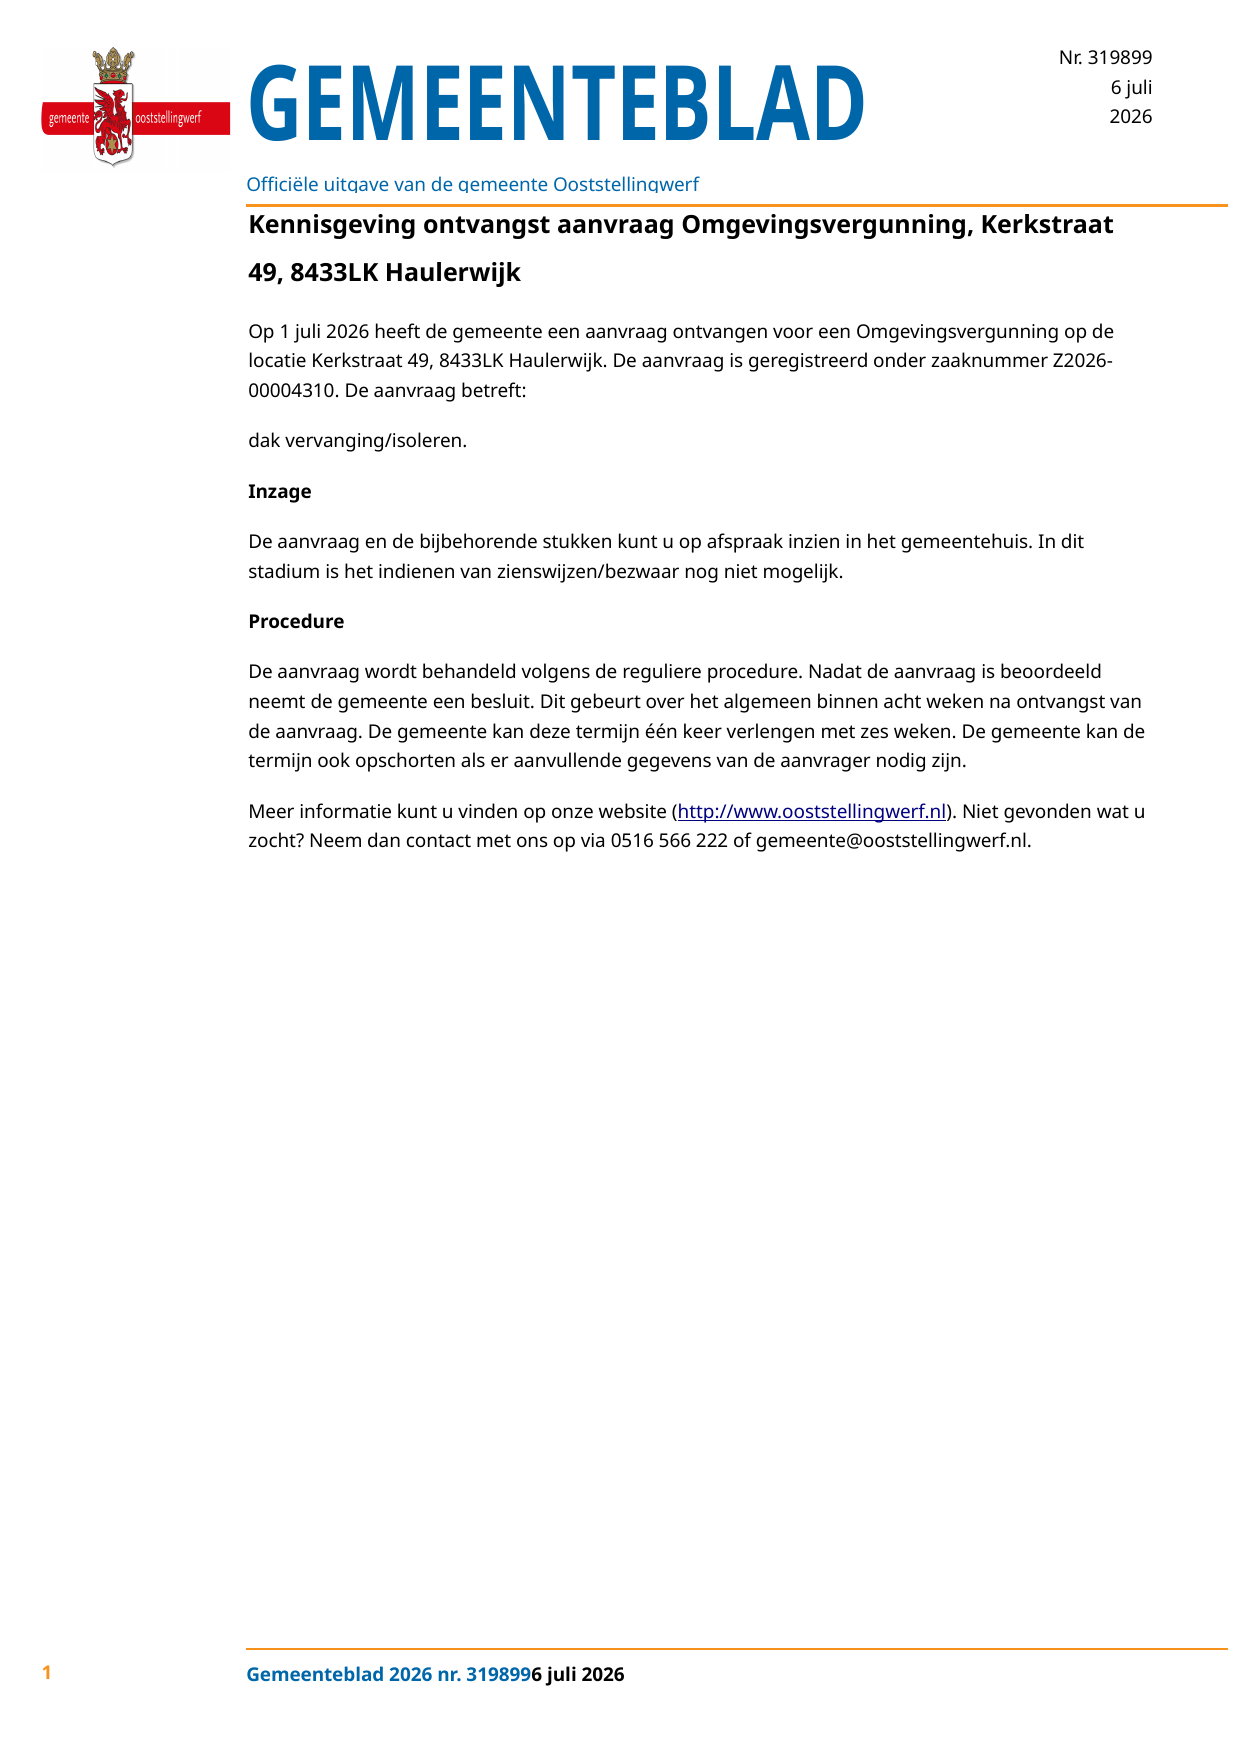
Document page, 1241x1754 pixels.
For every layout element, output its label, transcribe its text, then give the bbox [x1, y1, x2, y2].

text Procedure [248, 608, 1152, 634]
text De aanvraag en de bijbehorende stukken kunt u op afspraak inzien in het gemeentehuis. In dit stadium is het indienen van zienswijzen/bezwaar nog niet mogelijk. [248, 528, 1152, 584]
text De aanvraag wordt behandeld volgens de reguliere procedure. Nadat de aanvraag is beoordeeld neemt de gemeente een besluit. Dit gebeurt over het algemeen binnen acht weken na ontvangst van de aanvraag. De gemeente kan deze termijn één keer verlengen met zes weken. De gemeente kan de termijn ook opschorten als er aanvullende gegevens van de aanvrager nodig zijn. [248, 659, 1152, 773]
text Meer informatie kunt u vinden op onze website (http://www.ooststellingwerf.nl). Niet gevonden wat u zocht? Neem dan contact met ons op via 0516 566 222 of gemeente@ooststellingwerf.nl. [248, 798, 1152, 853]
picture [41, 47, 231, 172]
text Kennisgeving ontvangst aanvraag Omgevingsvergunning, Kerkstraat 49, 8433LK Haulerwijk [248, 207, 1152, 288]
text dak vervanging/isoleren. [248, 427, 1152, 453]
text Inzage [248, 478, 1152, 504]
text Op 1 juli 2026 heeft de gemeente een aanvraag ontvangen voor een Omgevingsvergunning op de locatie Kerkstraat 49, 8433LK Haulerwijk. De aanvraag is geregistreerd onder zaaknummer Z2026-00004310. De aanvraag betreft: [248, 318, 1152, 403]
